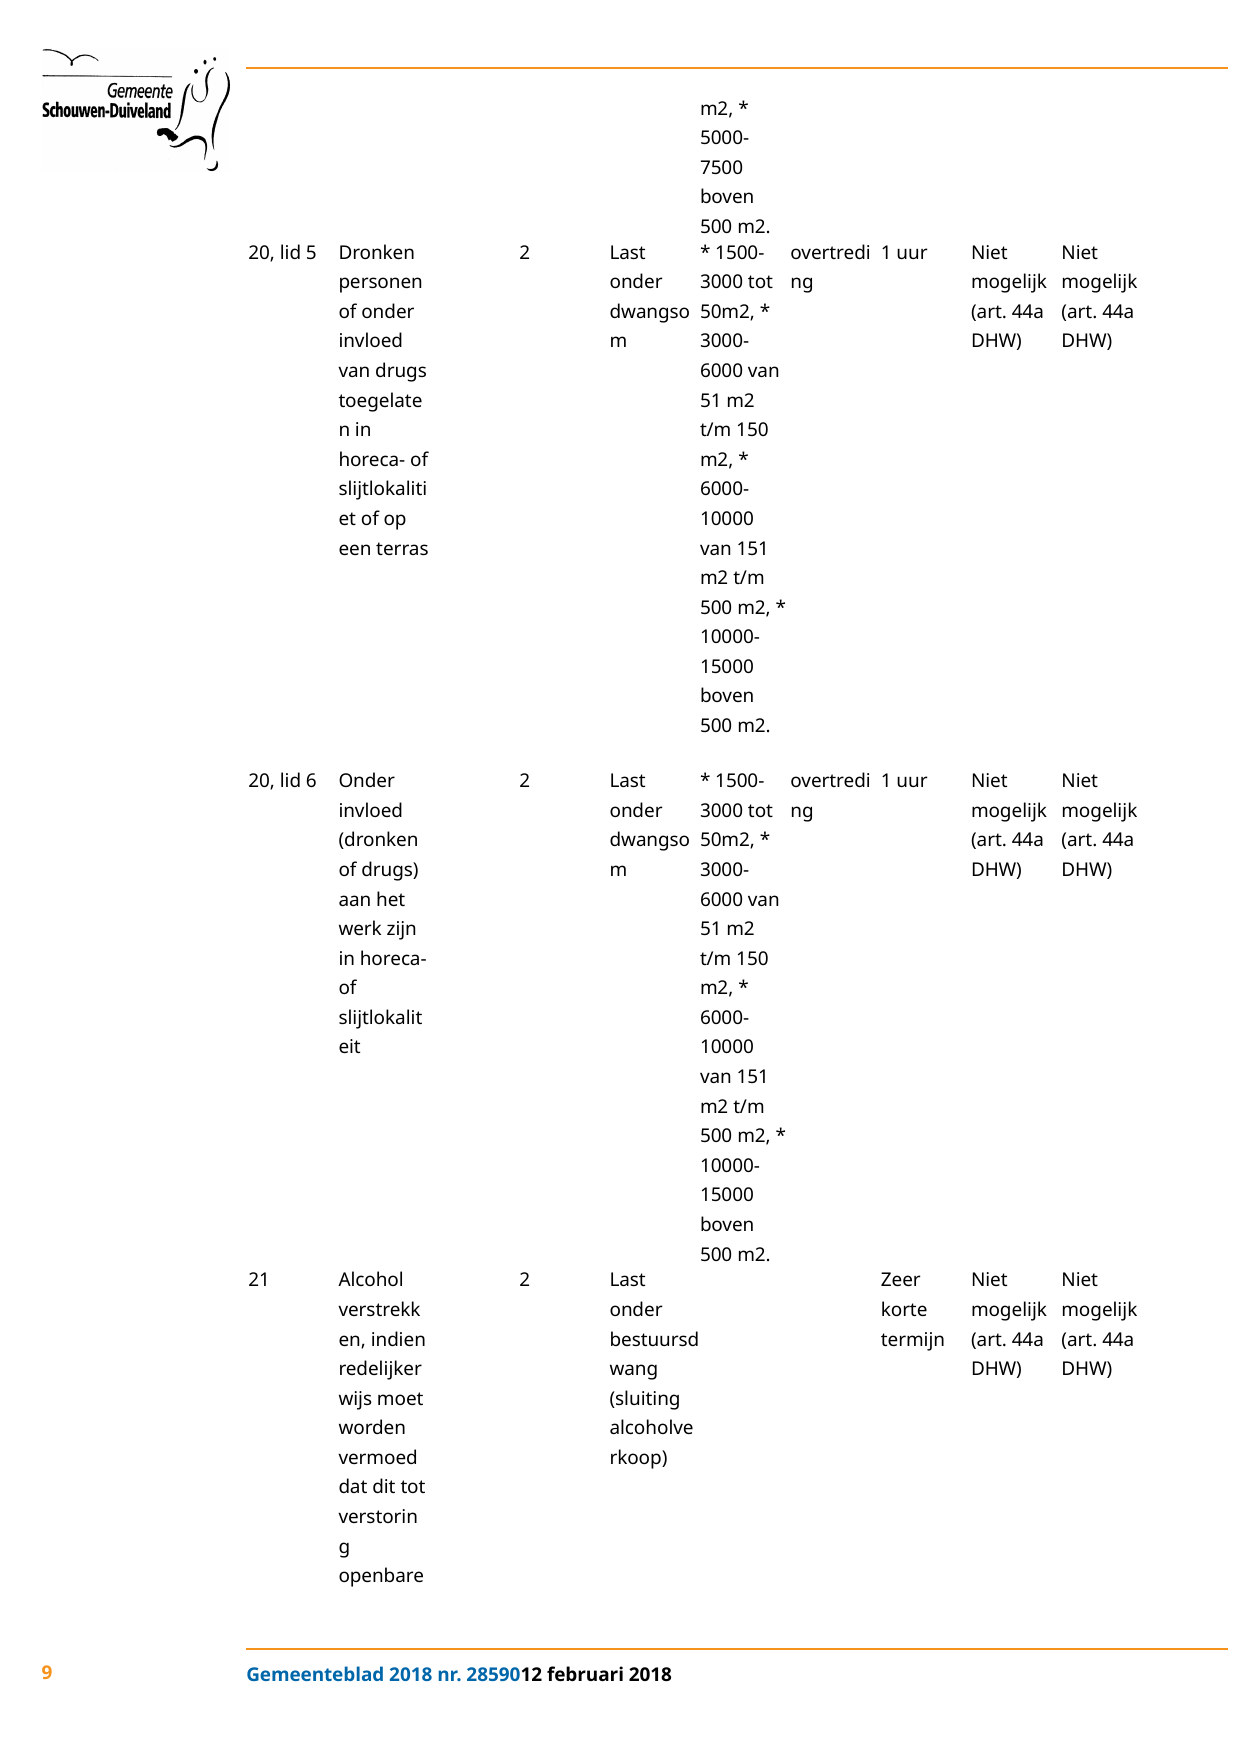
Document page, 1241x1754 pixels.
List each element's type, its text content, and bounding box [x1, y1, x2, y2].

table_cell [429, 1267, 519, 1588]
table_cell Niet mogelijk (art. 44a DHW) [1061, 1267, 1152, 1588]
table_cell Niet mogelijk (art. 44a DHW) [971, 239, 1061, 767]
table_cell [429, 95, 519, 239]
table_cell 1 uur [881, 239, 971, 767]
table_cell Niet mogelijk (art. 44a DHW) [1061, 768, 1152, 1267]
table_cell overtreding [790, 239, 881, 767]
table_cell Alcohol verstrekken, indien redelijkerwijs moet worden vermoed dat dit tot verstoring openbare [338, 1267, 429, 1588]
table_cell [700, 1267, 790, 1588]
table_cell 21 [248, 1267, 338, 1588]
picture [41, 47, 231, 172]
table_cell * 1500-3000 tot 50m2, * 3000-6000 van 51 m2 t/m 150 m2, * 6000-10000 van 151 m2 t/m 500 m2, * 10000-15000 boven 500 m2. [700, 768, 790, 1267]
table_cell [790, 95, 881, 239]
table_cell Last onder dwangsom [609, 768, 700, 1267]
table_cell [519, 95, 609, 239]
table_cell [790, 1267, 881, 1588]
table_cell [971, 95, 1061, 239]
table_cell m2, * 5000-7500 boven 500 m2. [700, 95, 790, 239]
table_cell Zeer korte termijn [881, 1267, 971, 1588]
table_cell [248, 95, 338, 239]
table_cell [609, 95, 700, 239]
table_cell * 1500-3000 tot 50m2, * 3000-6000 van 51 m2 t/m 150 m2, * 6000-10000 van 151 m2 t/m 500 m2, * 10000-15000 boven 500 m2. [700, 239, 790, 767]
table_cell Onder invloed (dronken of drugs) aan het werk zijn in horeca- of slijtlokaliteit [338, 768, 429, 1267]
table_cell Last onder dwangsom [609, 239, 700, 767]
table_cell Niet mogelijk (art. 44a DHW) [971, 1267, 1061, 1588]
table_cell Niet mogelijk (art. 44a DHW) [1061, 239, 1152, 767]
table_cell [429, 239, 519, 767]
table_cell [429, 768, 519, 1267]
table_cell 20, lid 5 [248, 239, 338, 767]
table_cell [1061, 95, 1152, 239]
table_cell overtreding [790, 768, 881, 1267]
table_cell 2 [519, 768, 609, 1267]
table_cell [881, 95, 971, 239]
table_cell Last onder bestuursdwang (sluiting alcoholverkoop) [609, 1267, 700, 1588]
table_cell Dronken personen of onder invloed van drugs toegelaten in horeca- of slijtlokalitiet of op een terras [338, 239, 429, 767]
table_cell 20, lid 6 [248, 768, 338, 1267]
table_cell 1 uur [881, 768, 971, 1267]
table_cell Niet mogelijk (art. 44a DHW) [971, 768, 1061, 1267]
table_cell 2 [519, 239, 609, 767]
table_cell [338, 95, 429, 239]
table_cell 2 [519, 1267, 609, 1588]
